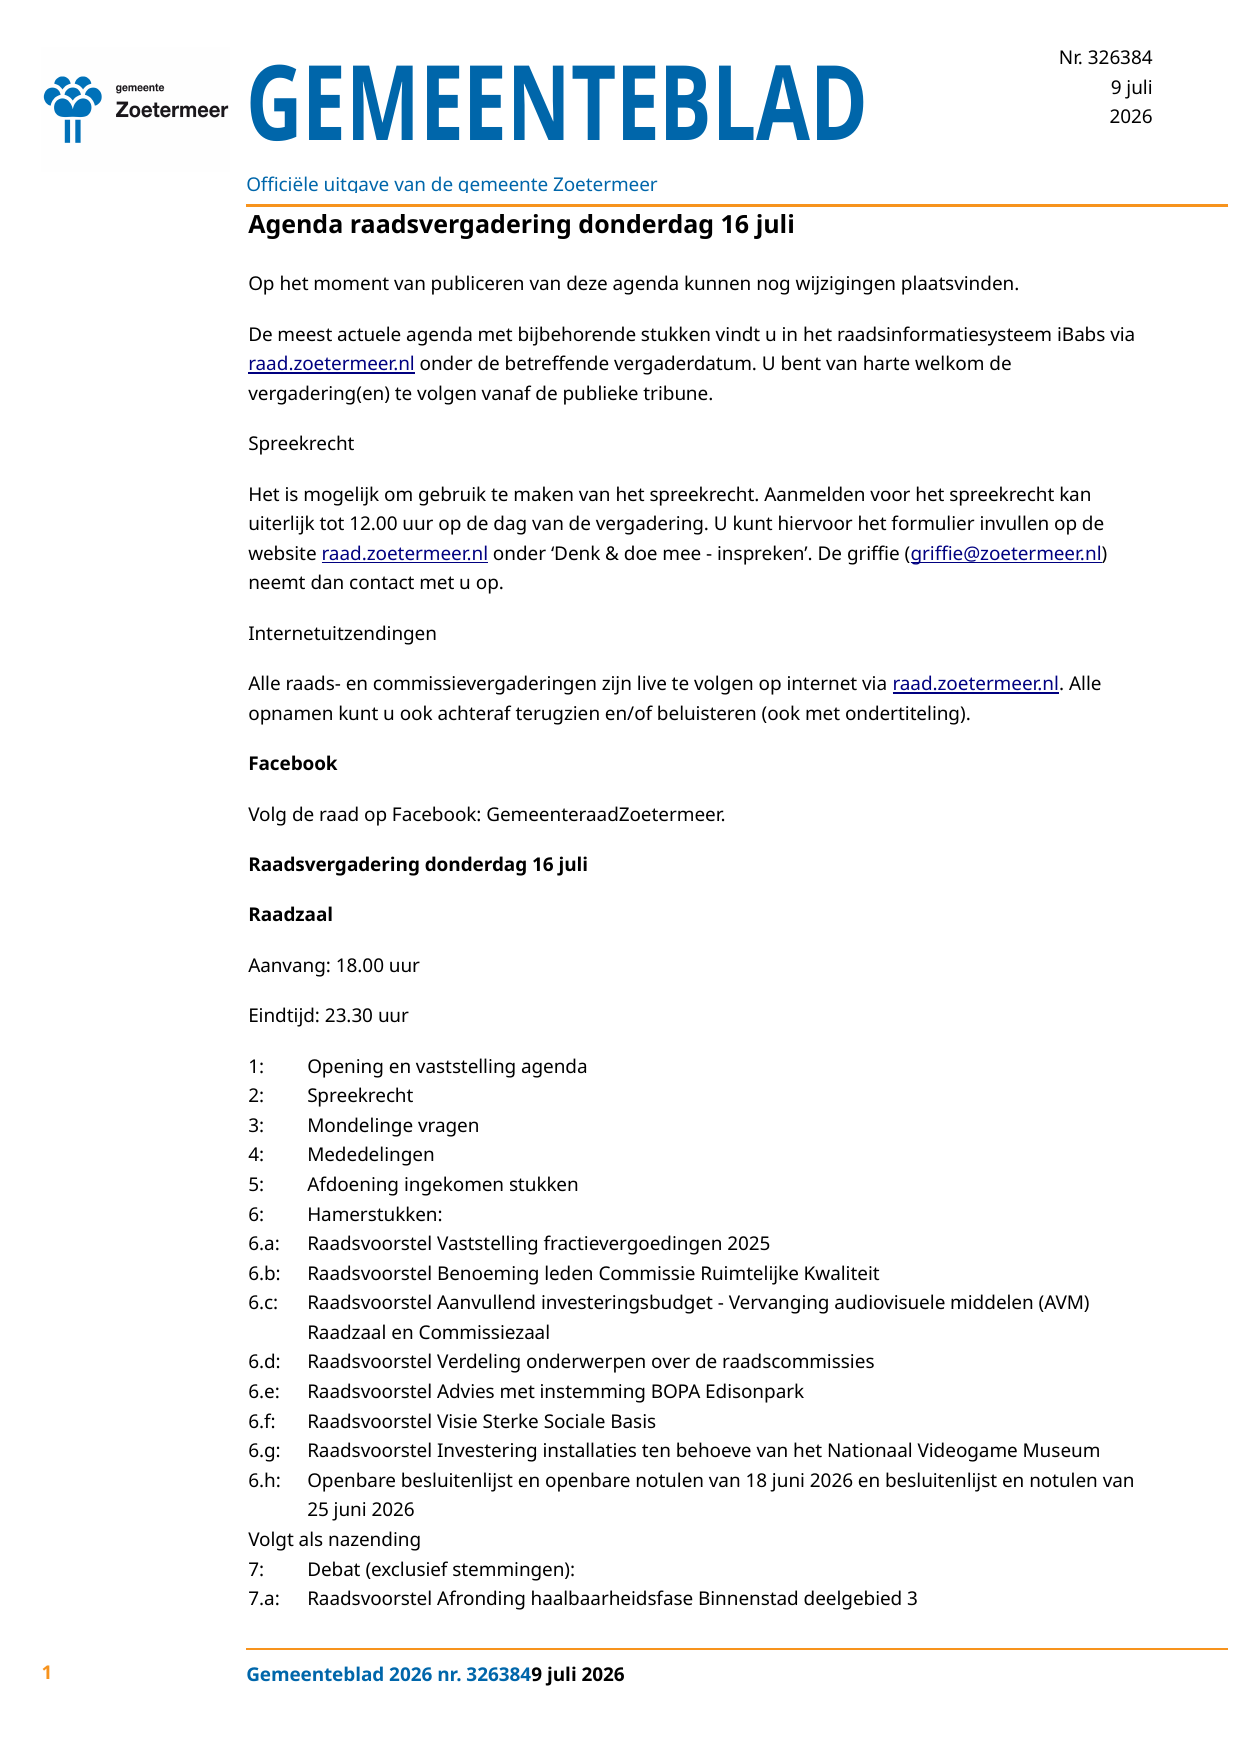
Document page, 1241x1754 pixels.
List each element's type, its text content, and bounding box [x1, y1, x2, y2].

list Debat (exclusief stemmingen): [248, 1556, 1152, 1581]
list Raadsvoorstel Benoeming leden Commissie Ruimtelijke Kwaliteit [248, 1260, 1152, 1286]
list Raadsvoorstel Visie Sterke Sociale Basis [248, 1408, 1152, 1433]
list Afdoening ingekomen stukken [248, 1171, 1152, 1197]
text De meest actuele agenda met bijbehorende stukken vindt u in het raadsinformatiesysteem iBabs via raad.zoetermeer.nl onder de betreffende vergaderdatum. U bent van harte welkom de vergadering(en) te volgen vanaf de publieke tribune. [248, 321, 1152, 406]
text Raadsvergadering donderdag 16 juli [248, 851, 1152, 877]
list Raadsvoorstel Investering installaties ten behoeve van het Nationaal Videogame Museum [248, 1437, 1152, 1463]
list Spreekrecht [248, 1082, 1152, 1108]
text Volg de raad op Facebook: GemeenteraadZoetermeer. [248, 801, 1152, 826]
text Aanvang: 18.00 uur [248, 952, 1152, 978]
list Opening en vaststelling agenda [248, 1053, 1152, 1078]
picture [41, 47, 231, 172]
list Raadsvoorstel Afronding haalbaarheidsfase Binnenstad deelgebied 3 [248, 1585, 1152, 1611]
list Raadsvoorstel Vaststelling fractievergoedingen 2025 [248, 1230, 1152, 1256]
text Agenda raadsvergadering donderdag 16 juli [248, 207, 1152, 241]
text Op het moment van publiceren van deze agenda kunnen nog wijzigingen plaatsvinden. [248, 270, 1152, 296]
list Raadsvoorstel Verdeling onderwerpen over de raadscommissies [248, 1349, 1152, 1374]
list Raadsvoorstel Aanvullend investeringsbudget - Vervanging audiovisuele middelen (AVM) Raadzaal en Commissiezaal [248, 1289, 1152, 1345]
list Openbare besluitenlijst en openbare notulen van 18 juni 2026 en besluitenlijst en notulen van 25 juni 2026 [248, 1467, 1152, 1522]
list Hamerstukken: [248, 1201, 1152, 1226]
text Het is mogelijk om gebruik te maken van het spreekrecht. Aanmelden voor het spreekrecht kan uiterlijk tot 12.00 uur op de dag van de vergadering. U kunt hiervoor het formulier invullen op de website raad.zoetermeer.nl onder ‘Denk & doe mee - inspreken’. De griffie (griffie@zoetermeer.nl) neemt dan contact met u op. [248, 481, 1152, 595]
text Eindtijd: 23.30 uur [248, 1002, 1152, 1028]
text Raadzaal [248, 902, 1152, 927]
text Volgt als nazending [248, 1526, 1152, 1552]
text Spreekrecht [248, 430, 1152, 456]
text Internetuitzendingen [248, 620, 1152, 646]
list Mondelinge vragen [248, 1112, 1152, 1138]
text Facebook [248, 750, 1152, 776]
text Alle raads- en commissievergaderingen zijn live te volgen op internet via raad.zoetermeer.nl. Alle opnamen kunt u ook achteraf terugzien en/of beluisteren (ook met ondertiteling). [248, 670, 1152, 726]
list Raadsvoorstel Advies met instemming BOPA Edisonpark [248, 1378, 1152, 1404]
list Mededelingen [248, 1142, 1152, 1167]
